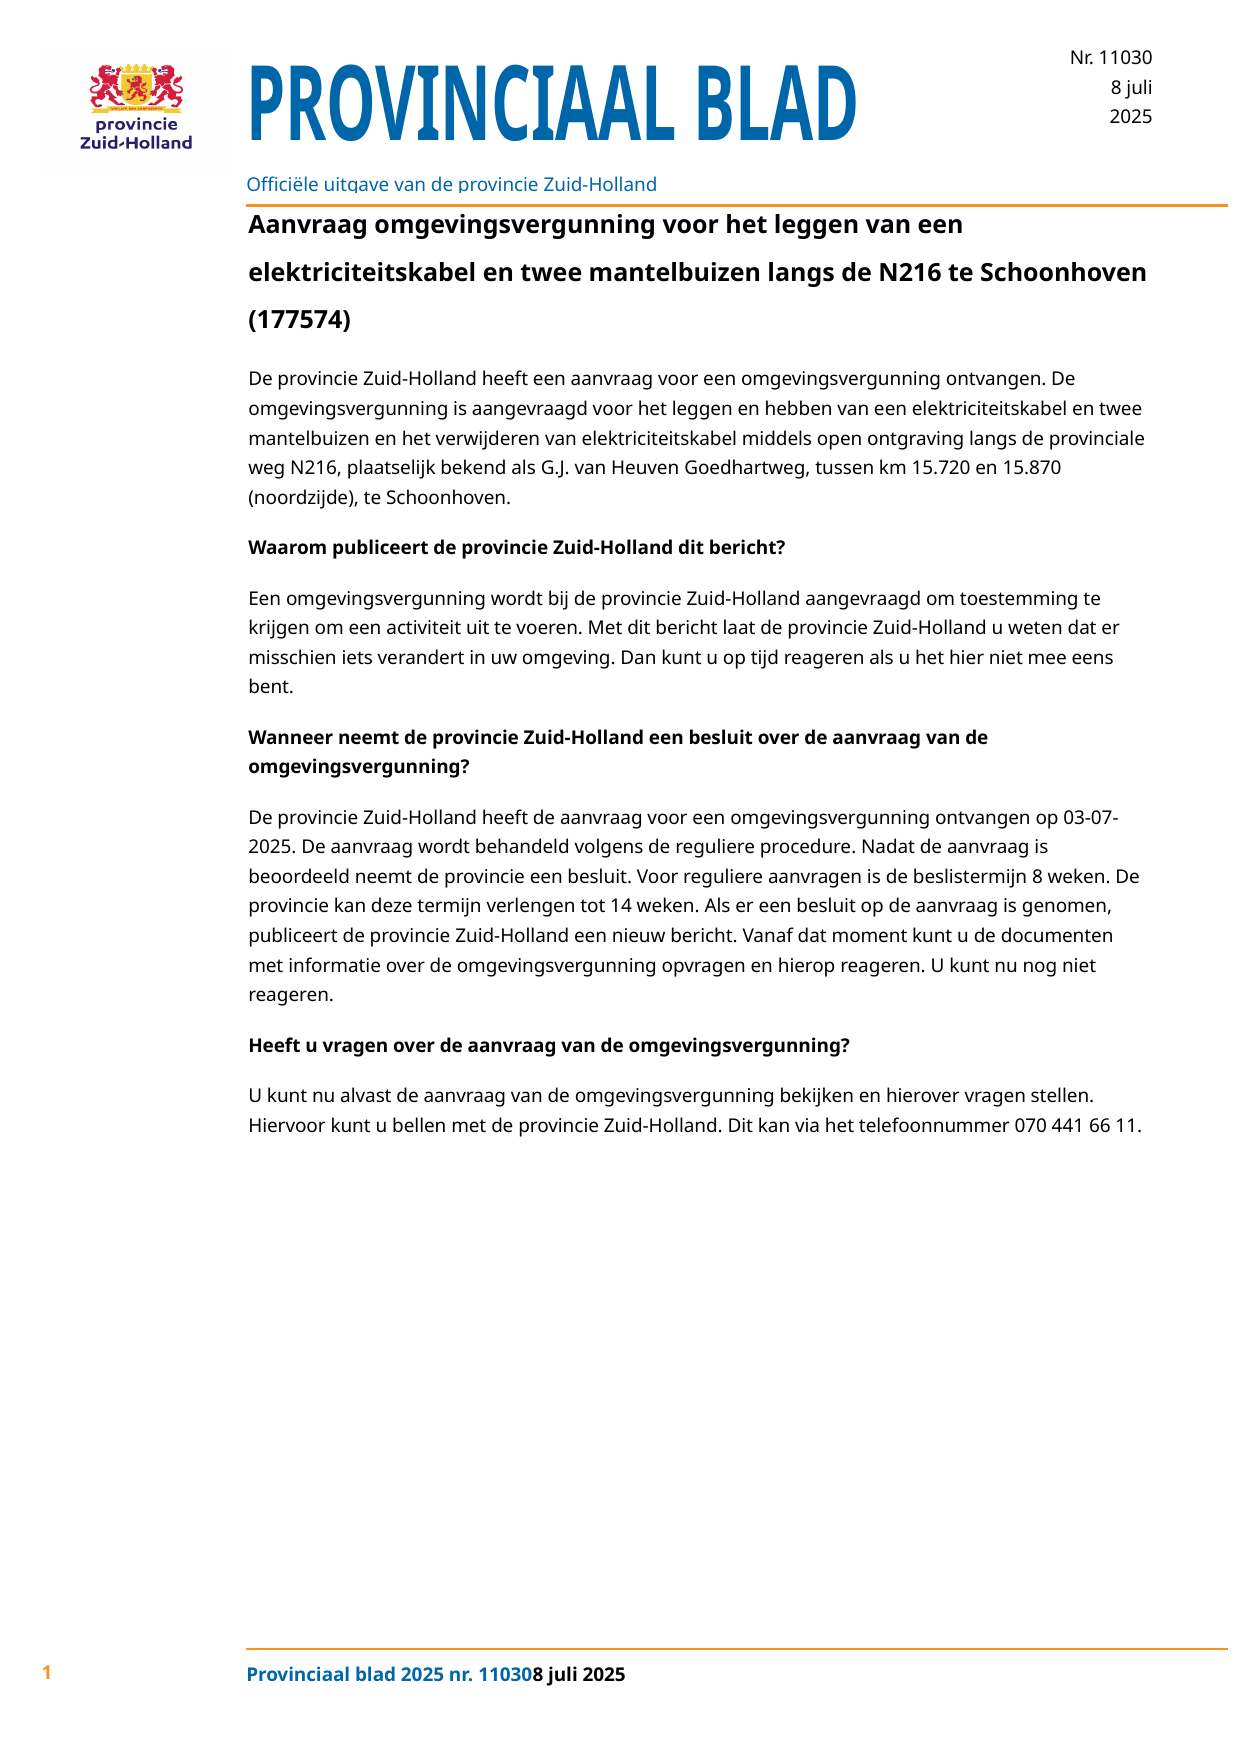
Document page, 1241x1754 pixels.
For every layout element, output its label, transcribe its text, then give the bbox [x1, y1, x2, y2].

text U kunt nu alvast de aanvraag van de omgevingsvergunning bekijken en hierover vragen stellen. Hiervoor kunt u bellen met de provincie Zuid-Holland. Dit kan via het telefoonnummer 070 441 66 11. [248, 1082, 1152, 1137]
picture [41, 47, 231, 172]
text Heeft u vragen over de aanvraag van de omgevingsvergunning? [248, 1032, 1152, 1057]
text De provincie Zuid-Holland heeft de aanvraag voor een omgevingsvergunning ontvangen op 03-07-2025. De aanvraag wordt behandeld volgens de reguliere procedure. Nadat de aanvraag is beoordeeld neemt de provincie een besluit. Voor reguliere aanvragen is de beslistermijn 8 weken. De provincie kan deze termijn verlengen tot 14 weken. Als er een besluit op de aanvraag is genomen, publiceert de provincie Zuid-Holland een nieuw bericht. Vanaf dat moment kunt u de documenten met informatie over de omgevingsvergunning opvragen en hierop reageren. U kunt nu nog niet reageren. [248, 804, 1152, 1007]
text Waarom publiceert de provincie Zuid-Holland dit bericht? [248, 534, 1152, 560]
text Een omgevingsvergunning wordt bij de provincie Zuid-Holland aangevraagd om toestemming te krijgen om een activiteit uit te voeren. Met dit bericht laat de provincie Zuid-Holland u weten dat er misschien iets verandert in uw omgeving. Dan kunt u op tijd reageren als u het hier niet mee eens bent. [248, 585, 1152, 699]
text De provincie Zuid-Holland heeft een aanvraag voor een omgevingsvergunning ontvangen. De omgevingsvergunning is aangevraagd voor het leggen en hebben van een elektriciteitskabel en twee mantelbuizen en het verwijderen van elektriciteitskabel middels open ontgraving langs de provinciale weg N216, plaatselijk bekend als G.J. van Heuven Goedhartweg, tussen km 15.720 en 15.870 (noordzijde), te Schoonhoven. [248, 366, 1152, 509]
text Wanneer neemt de provincie Zuid-Holland een besluit over de aanvraag van de omgevingsvergunning? [248, 724, 1152, 779]
text Aanvraag omgevingsvergunning voor het leggen van een elektriciteitskabel en twee mantelbuizen langs de N216 te Schoonhoven (177574) [248, 207, 1152, 336]
